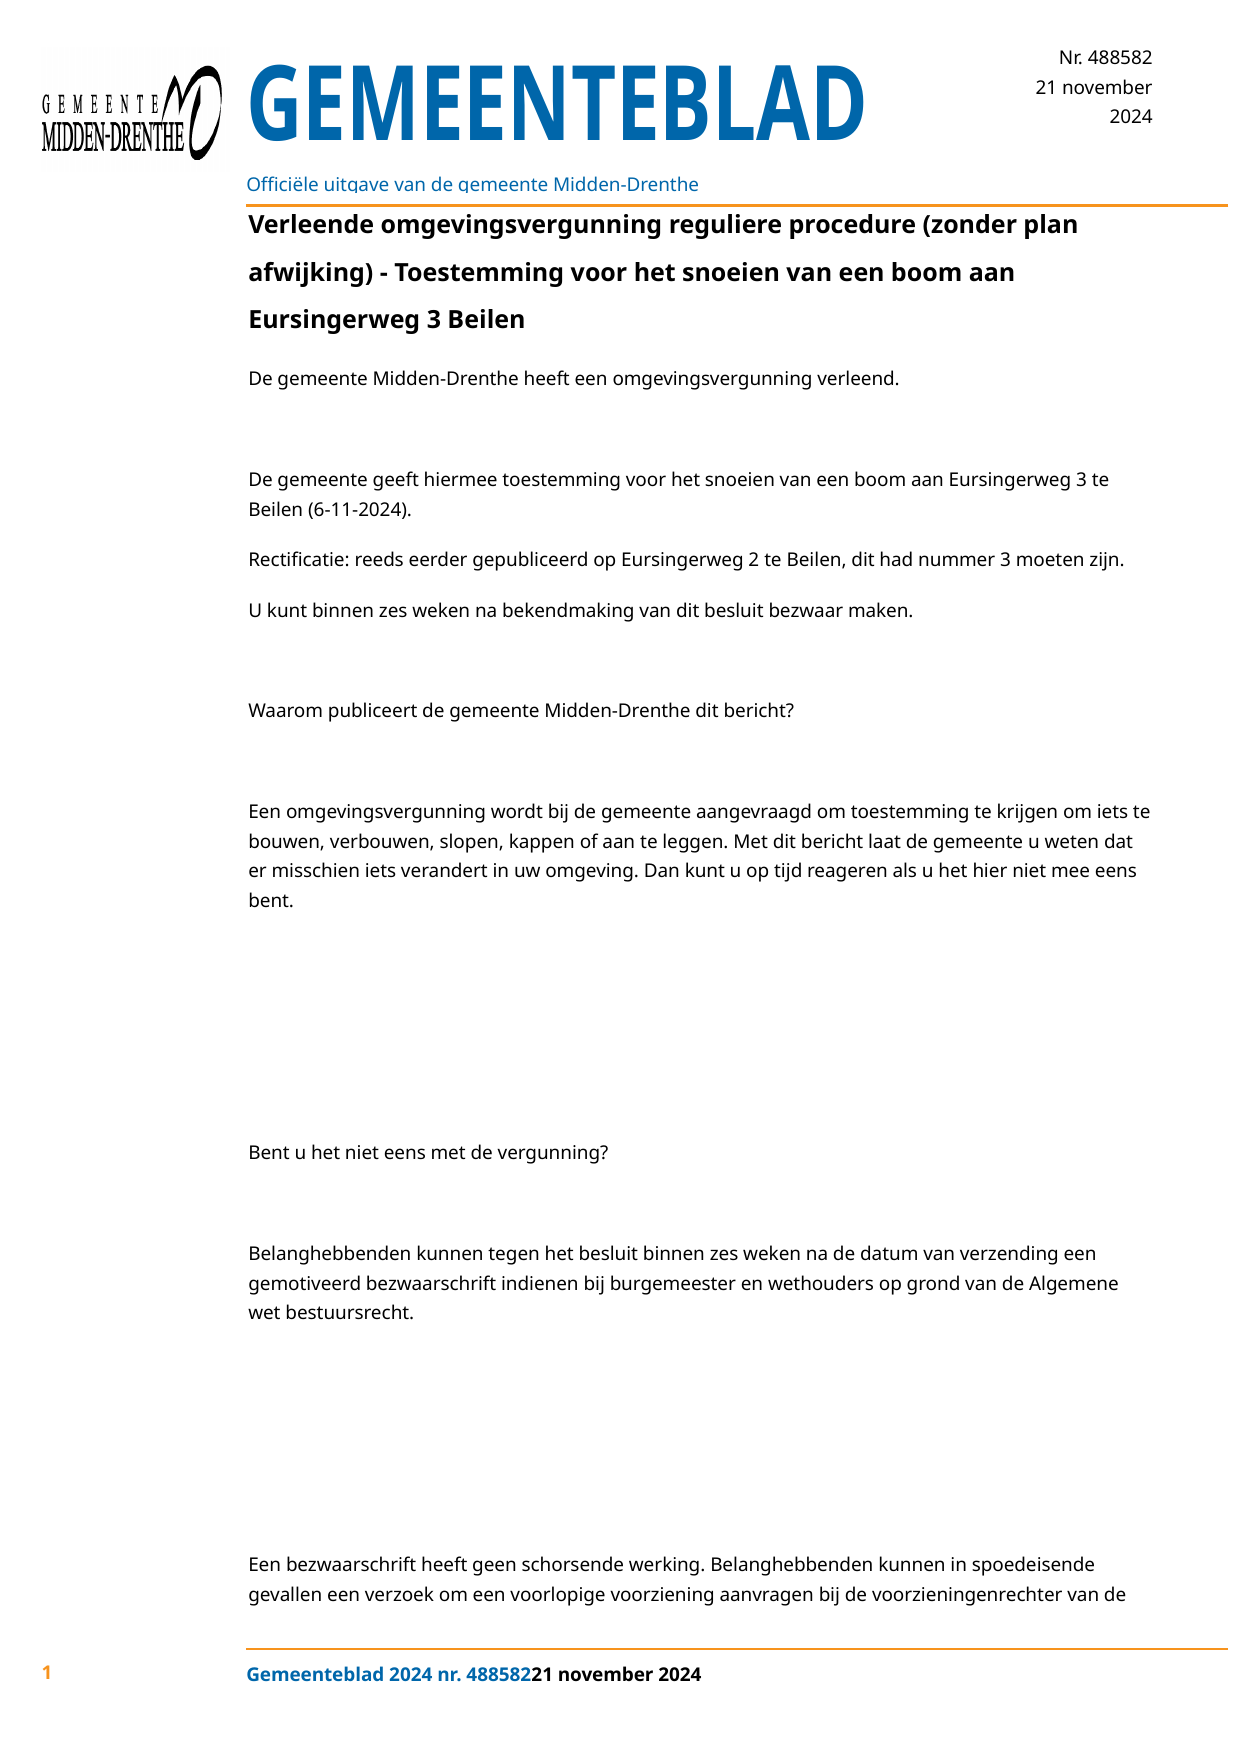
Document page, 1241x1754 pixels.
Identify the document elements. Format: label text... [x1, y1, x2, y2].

text Een bezwaarschrift heeft geen schorsende werking. Belanghebbenden kunnen in spoedeisende gevallen een verzoek om een voorlopige voorziening aanvragen bij de voorzieningenrechter van de [248, 1551, 1152, 1607]
text De gemeente geeft hiermee toestemming voor het snoeien van een boom aan Eursingerweg 3 te Beilen (6-11-2024). [248, 466, 1152, 522]
text De gemeente Midden-Drenthe heeft een omgevingsvergunning verleend. [248, 366, 1152, 391]
text Bent u het niet eens met de vergunning? [248, 1139, 1152, 1165]
text Een omgevingsvergunning wordt bij de gemeente aangevraagd om toestemming te krijgen om iets te bouwen, verbouwen, slopen, kappen of aan te leggen. Met dit bericht laat de gemeente u weten dat er misschien iets verandert in uw omgeving. Dan kunt u op tijd reageren als u het hier niet mee eens bent. [248, 798, 1152, 913]
text Waarom publiceert de gemeente Midden-Drenthe dit bericht? [248, 698, 1152, 723]
text Verleende omgevingsvergunning reguliere procedure (zonder plan afwijking) - Toestemming voor het snoeien van een boom aan Eursingerweg 3 Beilen [248, 207, 1152, 336]
text Belanghebbenden kunnen tegen het besluit binnen zes weken na de datum van verzending een gemotiveerd bezwaarschrift indienen bij burgemeester en wethouders op grond van de Algemene wet bestuursrecht. [248, 1240, 1152, 1325]
text U kunt binnen zes weken na bekendmaking van dit besluit bezwaar maken. [248, 597, 1152, 622]
picture [41, 47, 231, 172]
text Rectificatie: reeds eerder gepubliceerd op Eursingerweg 2 te Beilen, dit had nummer 3 moeten zijn. [248, 546, 1152, 572]
